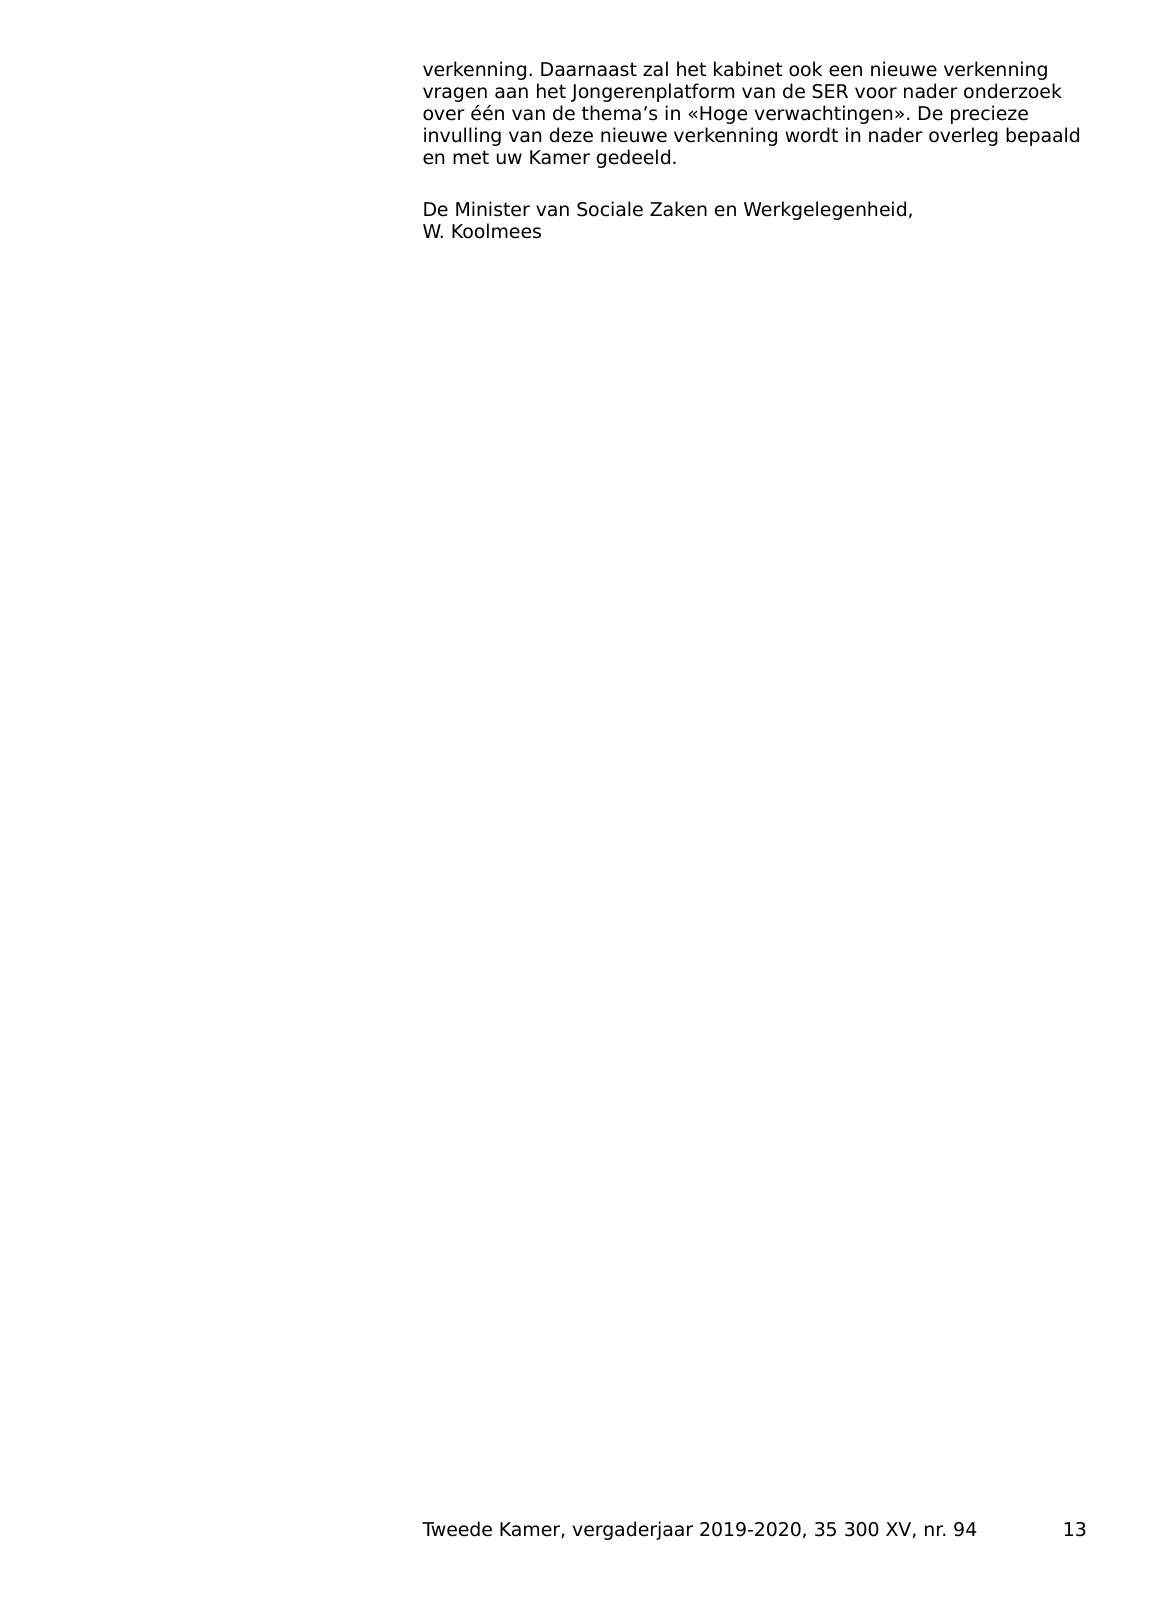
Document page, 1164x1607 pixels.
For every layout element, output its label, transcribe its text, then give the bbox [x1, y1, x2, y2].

text De Minister van Sociale Zaken en Werkgelegenheid, W. Koolmees [422, 199, 1087, 243]
text verkenning. Daarnaast zal het kabinet ook een nieuwe verkenning vragen aan het Jongerenplatform van de SER voor nader onderzoek over één van de thema’s in «Hoge verwachtingen». De precieze invulling van deze nieuwe verkenning wordt in nader overleg bepaald en met uw Kamer gedeeld. [422, 59, 1087, 169]
